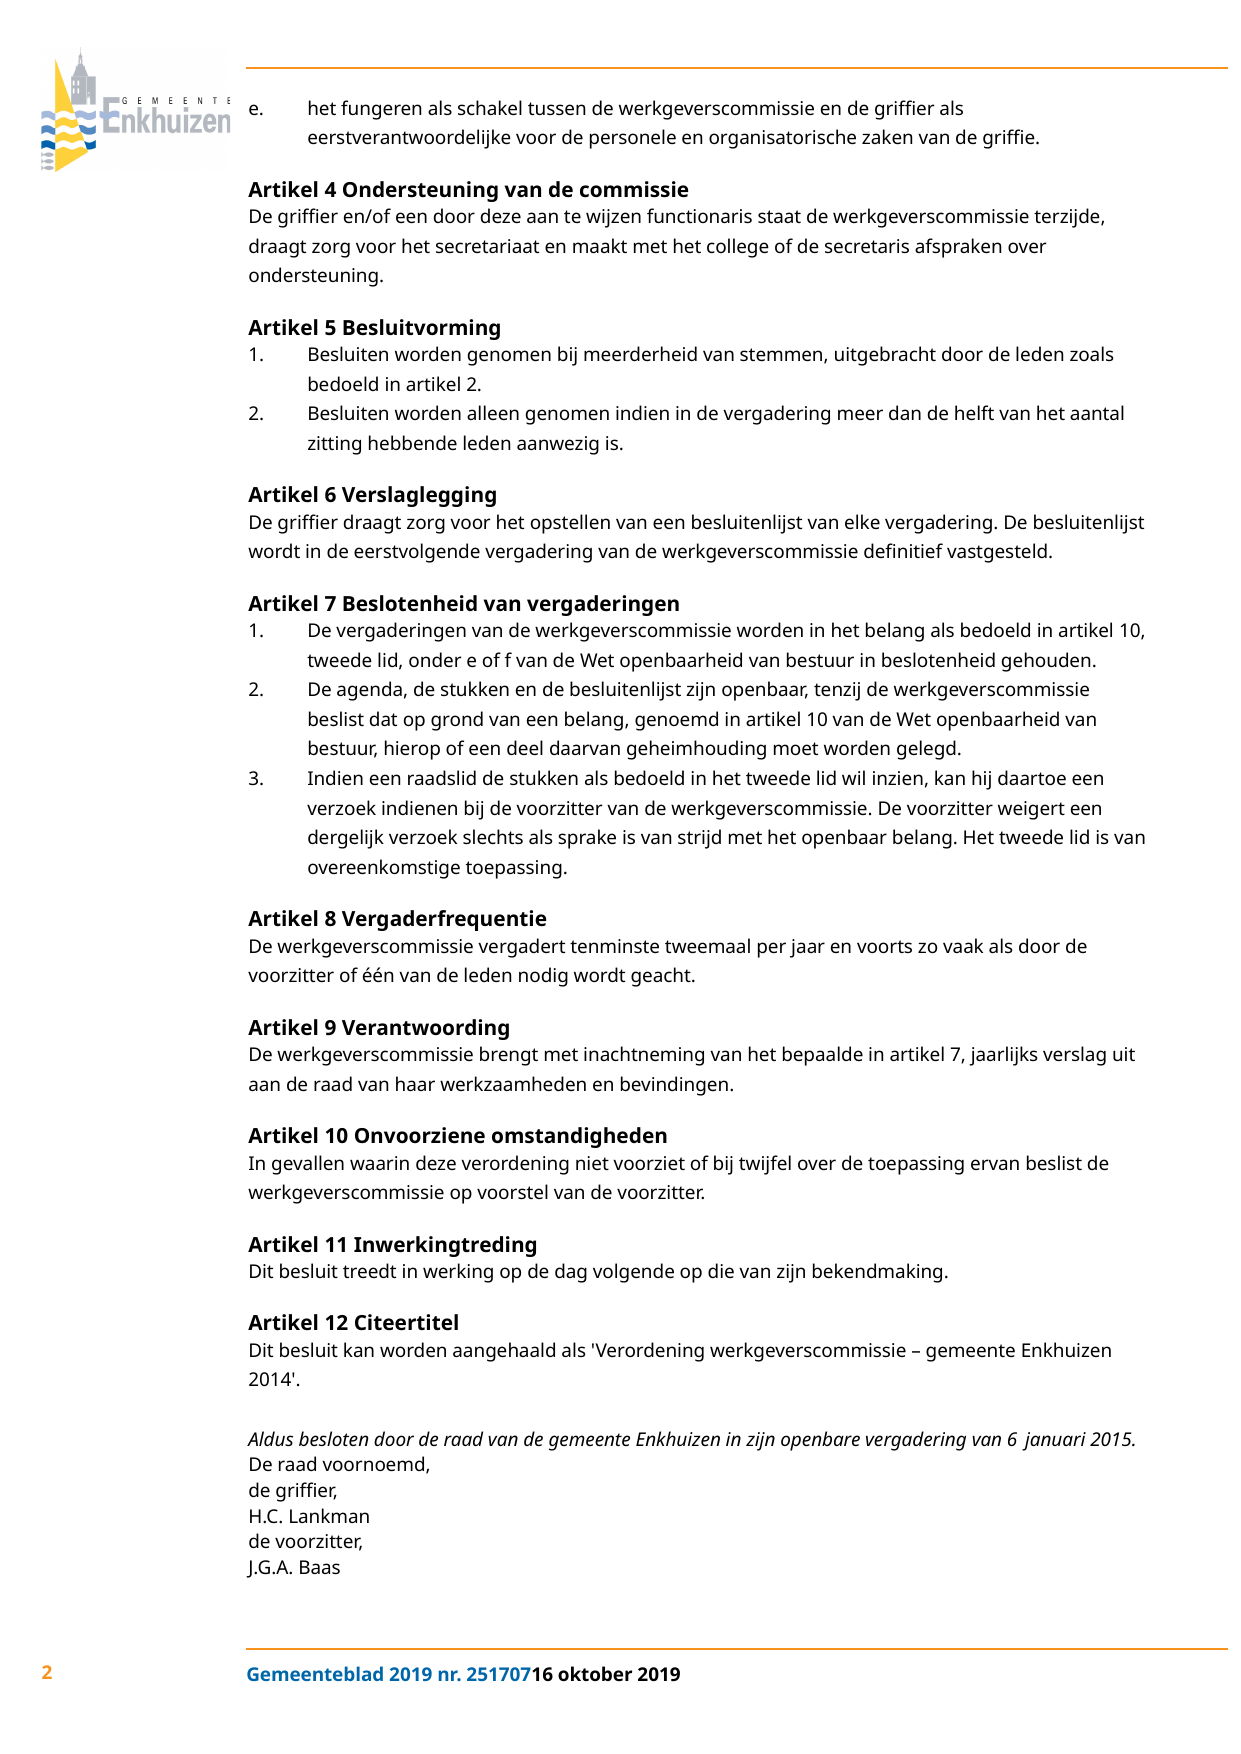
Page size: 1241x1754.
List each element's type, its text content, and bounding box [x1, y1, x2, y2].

text De werkgeverscommissie vergadert tenminste tweemaal per jaar en voorts zo vaak als door de voorzitter of één van de leden nodig wordt geacht. [248, 933, 1152, 988]
text Artikel 10 Onvoorziene omstandigheden [248, 1121, 1152, 1150]
list Besluiten worden alleen genomen indien in de vergadering meer dan de helft van het aantal zitting hebbende leden aanwezig is. [248, 400, 1152, 456]
text Artikel 8 Vergaderfrequentie [248, 904, 1152, 933]
text Artikel 12 Citeertitel [248, 1308, 1152, 1337]
text De griffier en/of een door deze aan te wijzen functionaris staat de werkgeverscommissie terzijde, draagt zorg voor het secretariaat en maakt met het college of de secretaris afspraken over ondersteuning. [248, 203, 1152, 288]
text Artikel 9 Verantwoording [248, 1013, 1152, 1041]
picture [41, 47, 231, 172]
text de griffier, [248, 1477, 1152, 1503]
text Aldus besloten door de raad van de gemeente Enkhuizen in zijn openbare vergadering van 6 januari 2015. [248, 1426, 1152, 1451]
text de voorzitter, [248, 1529, 1152, 1554]
text De werkgeverscommissie brengt met inachtneming van het bepaalde in artikel 7, jaarlijks verslag uit aan de raad van haar werkzaamheden en bevindingen. [248, 1041, 1152, 1097]
text H.C. Lankman [248, 1503, 1152, 1529]
text Artikel 11 Inwerkingtreding [248, 1230, 1152, 1258]
text Dit besluit kan worden aangehaald als 'Verordening werkgeverscommissie – gemeente Enkhuizen 2014'. [248, 1337, 1152, 1392]
text De griffier draagt zorg voor het opstellen van een besluitenlijst van elke vergadering. De besluitenlijst wordt in de eerstvolgende vergadering van de werkgeverscommissie definitief vastgesteld. [248, 509, 1152, 564]
text Artikel 6 Verslaglegging [248, 480, 1152, 509]
list Indien een raadslid de stukken als bedoeld in het tweede lid wil inzien, kan hij daartoe een verzoek indienen bij de voorzitter van de werkgeverscommissie. De voorzitter weigert een dergelijk verzoek slechts als sprake is van strijd met het openbaar belang. Het tweede lid is van overeenkomstige toepassing. [248, 765, 1152, 880]
list De agenda, de stukken en de besluitenlijst zijn openbaar, tenzij de werkgeverscommissie beslist dat op grond van een belang, genoemd in artikel 10 van de Wet openbaarheid van bestuur, hierop of een deel daarvan geheimhouding moet worden gelegd. [248, 676, 1152, 761]
text In gevallen waarin deze verordening niet voorziet of bij twijfel over de toepassing ervan beslist de werkgeverscommissie op voorstel van de voorzitter. [248, 1150, 1152, 1205]
text J.G.A. Baas [248, 1554, 1152, 1580]
text Artikel 4 Ondersteuning van de commissie [248, 175, 1152, 203]
list De vergaderingen van de werkgeverscommissie worden in het belang als bedoeld in artikel 10, tweede lid, onder e of f van de Wet openbaarheid van bestuur in beslotenheid gehouden. [248, 617, 1152, 673]
text Dit besluit treedt in werking op de dag volgende op die van zijn bekendmaking. [248, 1258, 1152, 1284]
list Besluiten worden genomen bij meerderheid van stemmen, uitgebracht door de leden zoals bedoeld in artikel 2. [248, 341, 1152, 397]
text De raad voornoemd, [248, 1451, 1152, 1477]
text Artikel 5 Besluitvorming [248, 313, 1152, 341]
text Artikel 7 Beslotenheid van vergaderingen [248, 589, 1152, 617]
list het fungeren als schakel tussen de werkgeverscommissie en de griffier als eerstverantwoordelijke voor de personele en organisatorische zaken van de griffie. [248, 95, 1152, 150]
